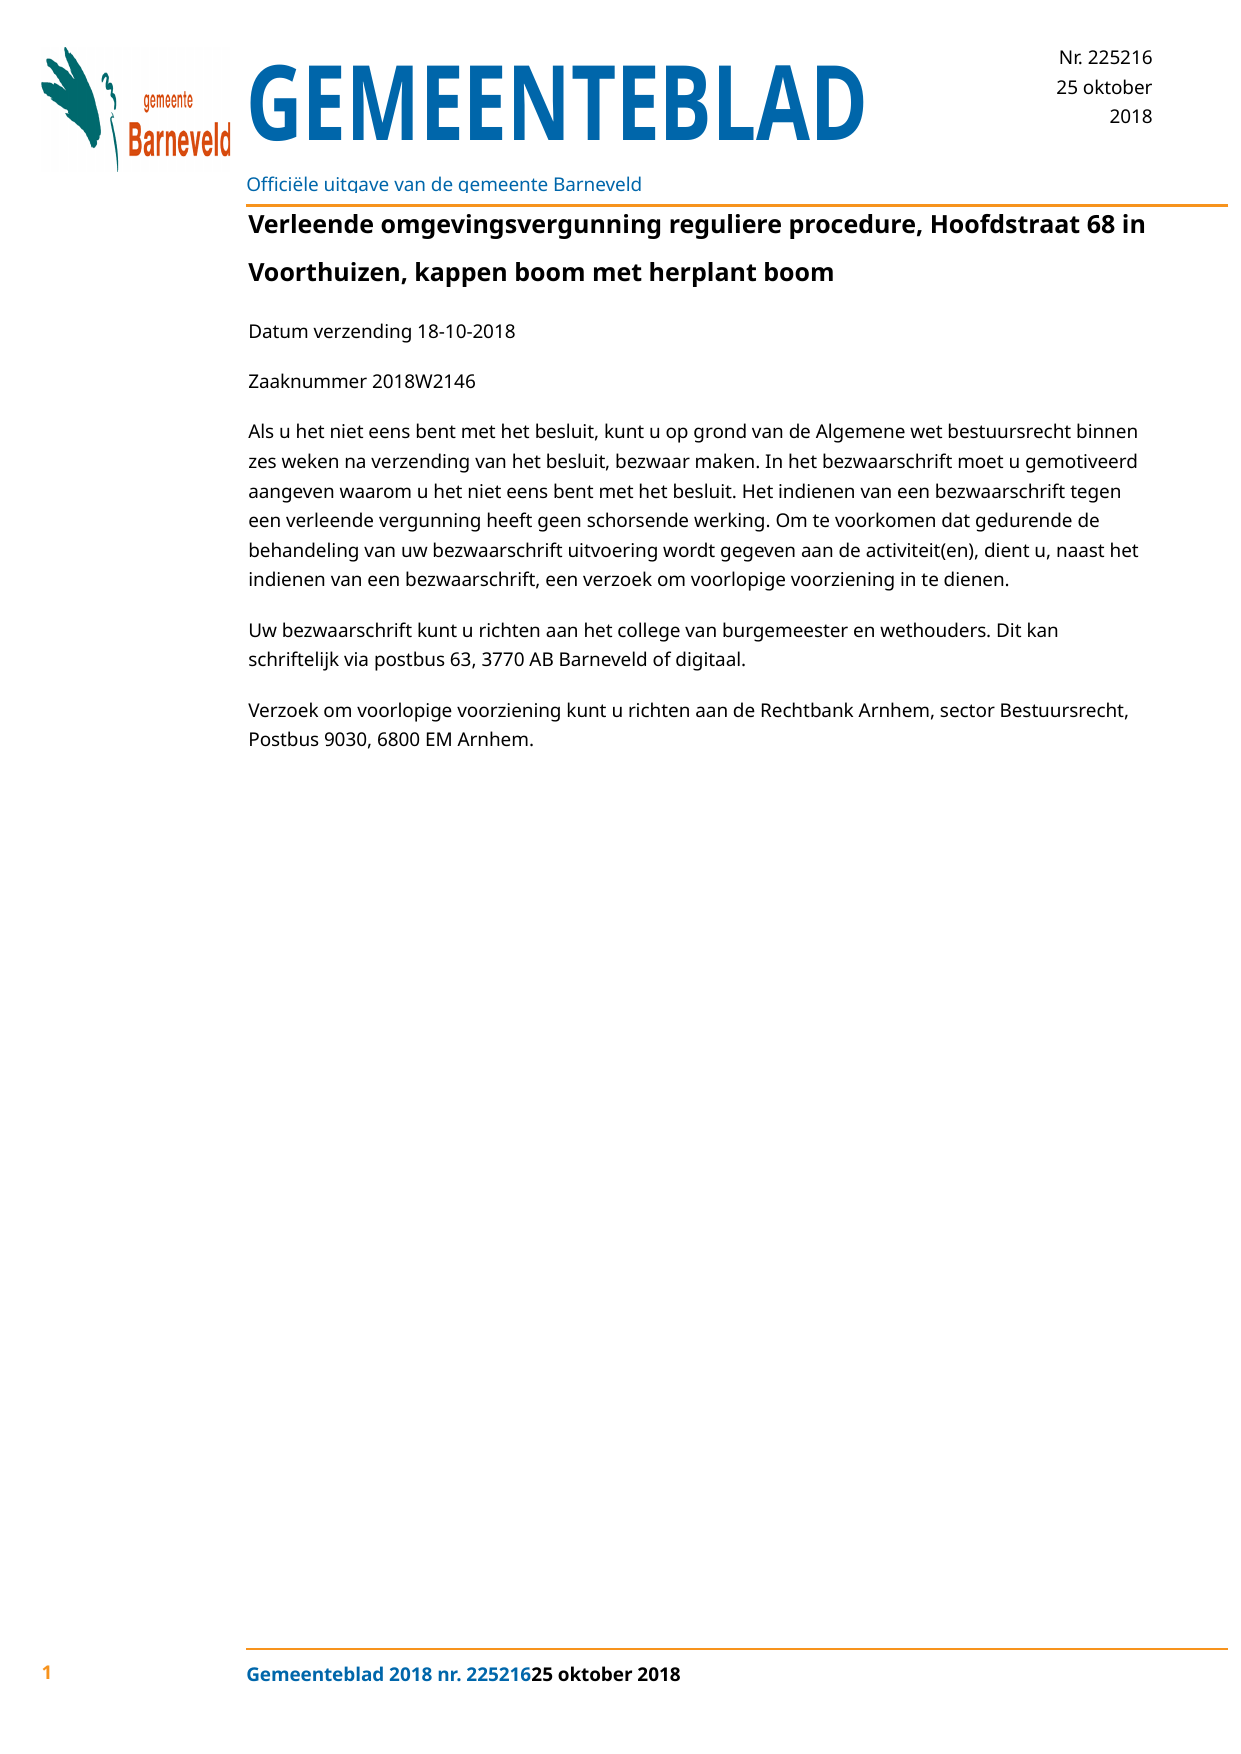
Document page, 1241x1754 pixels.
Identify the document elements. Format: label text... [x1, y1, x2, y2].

text Verleende omgevingsvergunning reguliere procedure, Hoofdstraat 68 in Voorthuizen, kappen boom met herplant boom [248, 207, 1152, 288]
text Zaaknummer 2018W2146 [248, 368, 1152, 394]
text Uw bezwaarschrift kunt u richten aan het college van burgemeester en wethouders. Dit kan schriftelijk via postbus 63, 3770 AB Barneveld of digitaal. [248, 617, 1152, 672]
picture [41, 47, 231, 172]
text Als u het niet eens bent met het besluit, kunt u op grond van de Algemene wet bestuursrecht binnen zes weken na verzending van het besluit, bezwaar maken. In het bezwaarschrift moet u gemotiveerd aangeven waarom u het niet eens bent met het besluit. Het indienen van een bezwaarschrift tegen een verleende vergunning heeft geen schorsende werking. Om te voorkomen dat gedurende de behandeling van uw bezwaarschrift uitvoering wordt gegeven aan de activiteit(en), dient u, naast het indienen van een bezwaarschrift, een verzoek om voorlopige voorziening in te dienen. [248, 419, 1152, 592]
text Datum verzending 18-10-2018 [248, 318, 1152, 344]
text Verzoek om voorlopige voorziening kunt u richten aan de Rechtbank Arnhem, sector Bestuursrecht, Postbus 9030, 6800 EM Arnhem. [248, 697, 1152, 752]
